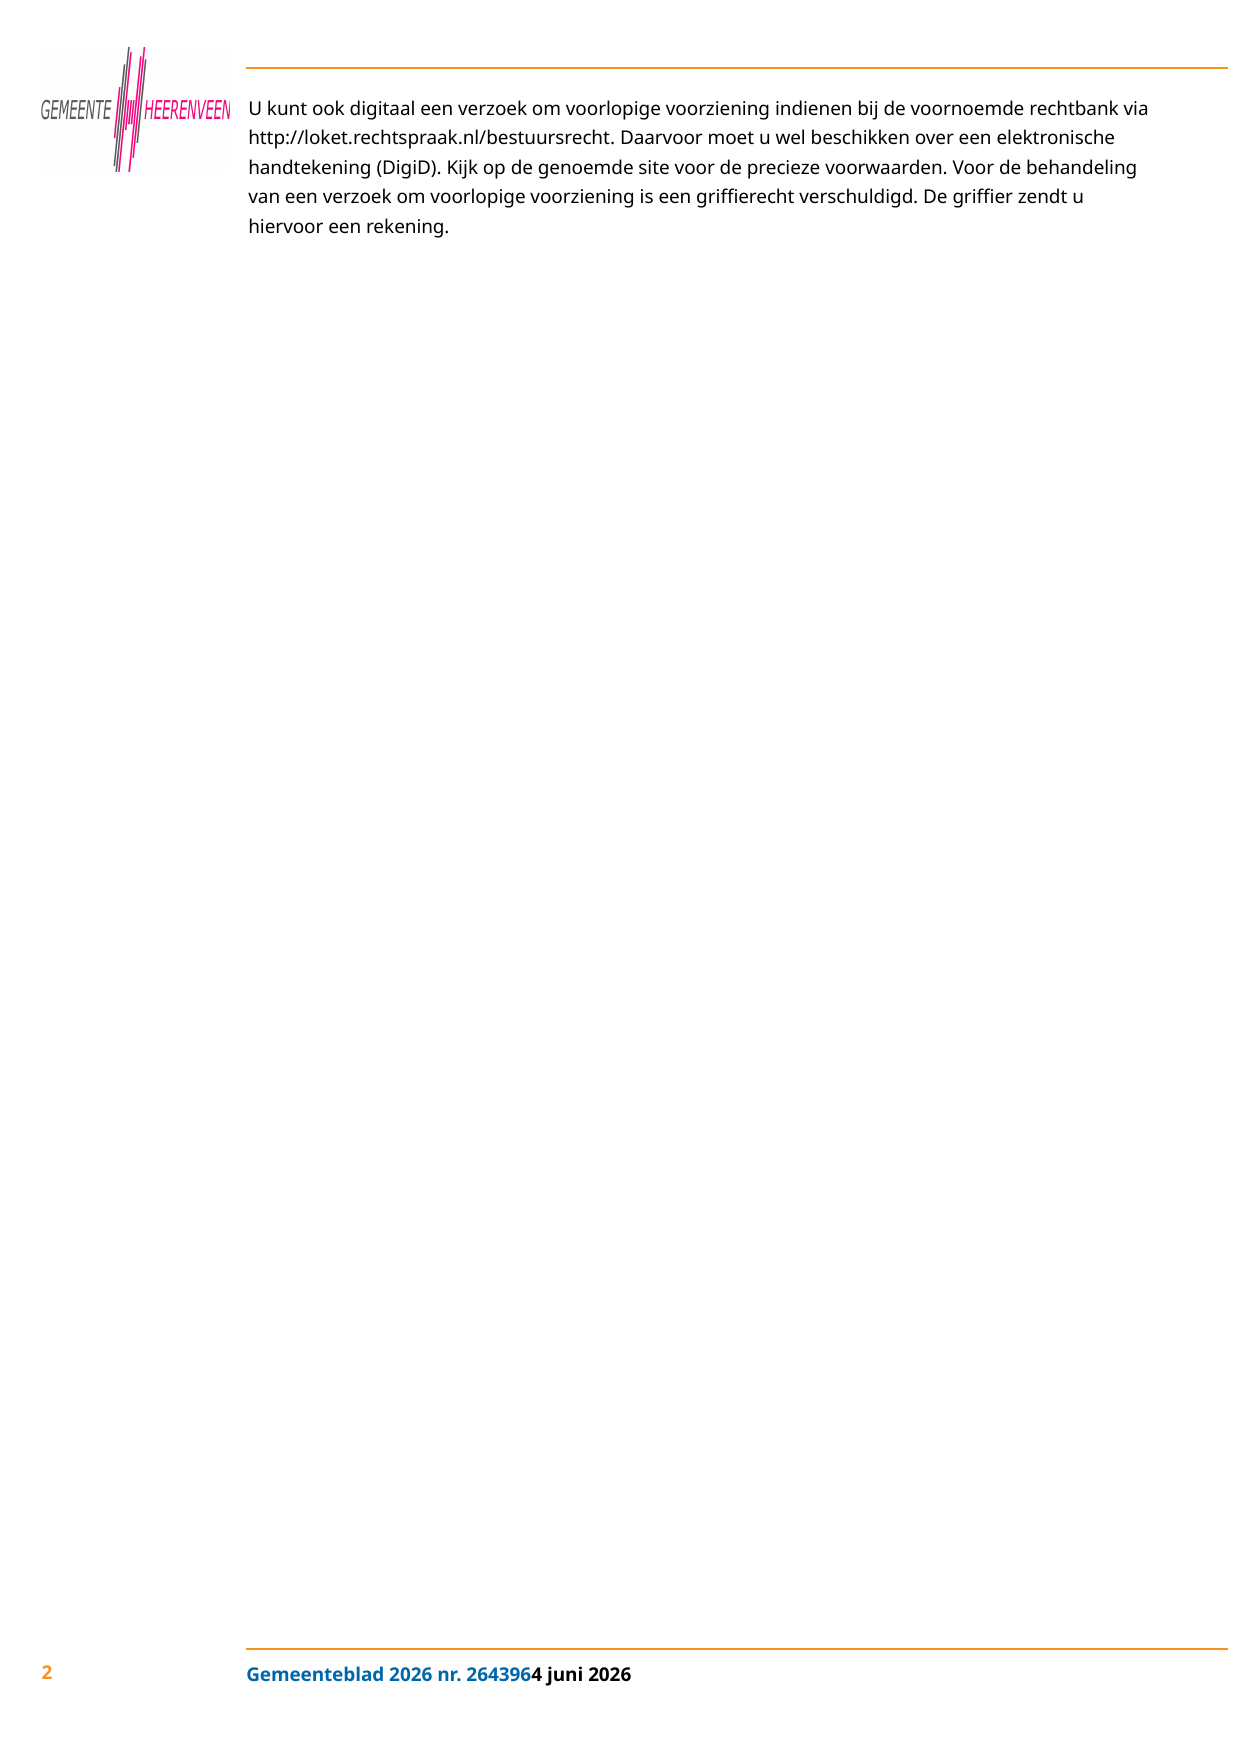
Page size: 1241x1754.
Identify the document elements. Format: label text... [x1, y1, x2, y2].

picture [41, 47, 231, 172]
text U kunt ook digitaal een verzoek om voorlopige voorziening indienen bij de voornoemde rechtbank via http://loket.rechtspraak.nl/bestuursrecht. Daarvoor moet u wel beschikken over een elektronische handtekening (DigiD). Kijk op de genoemde site voor de precieze voorwaarden. Voor de behandeling van een verzoek om voorlopige voorziening is een griffierecht verschuldigd. De griffier zendt u hiervoor een rekening. [248, 95, 1152, 239]
